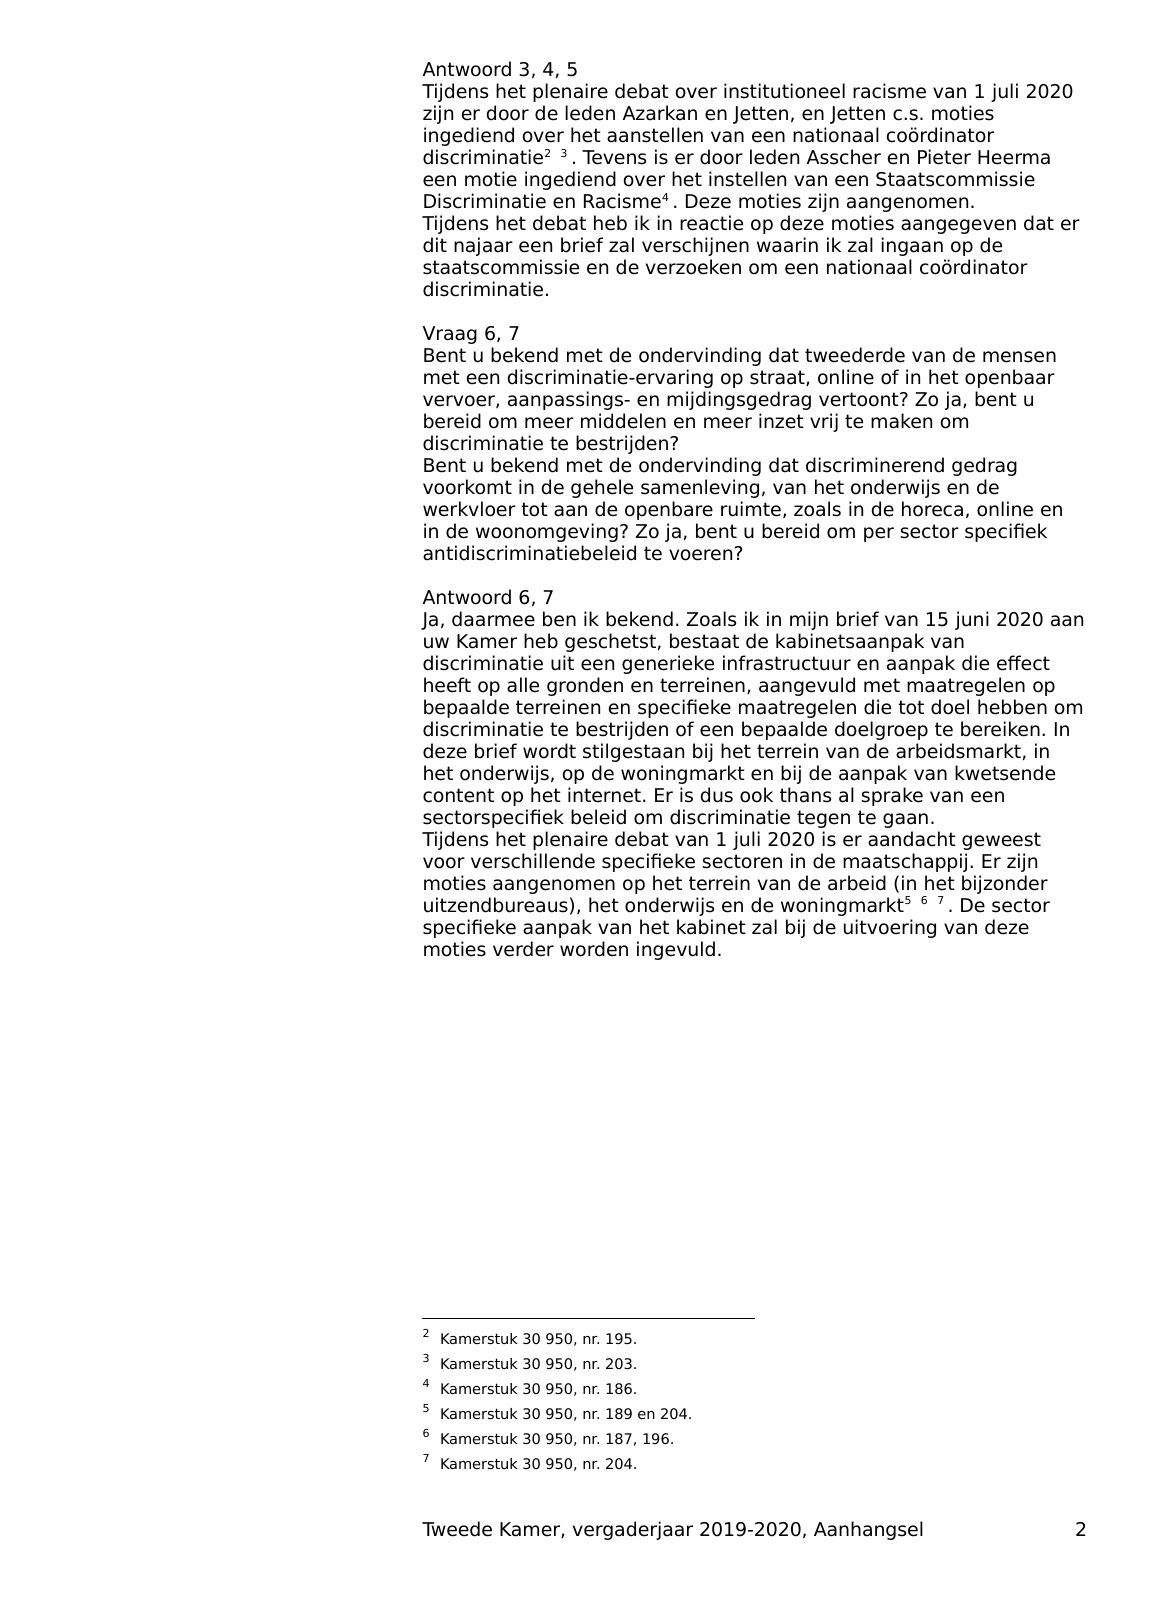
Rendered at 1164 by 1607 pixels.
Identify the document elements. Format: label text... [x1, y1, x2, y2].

text Vraag 6, 7 [422, 323, 1087, 345]
text Bent u bekend met de ondervinding dat tweederde van de mensen met een discriminatie-ervaring op straat, online of in het openbaar vervoer, aanpassings- en mijdingsgedrag vertoont? Zo ja, bent u bereid om meer middelen en meer inzet vrij te maken om discriminatie te bestrijden? [422, 345, 1087, 455]
text Ja, daarmee ben ik bekend. Zoals ik in mijn brief van 15 juni 2020 aan uw Kamer heb geschetst, bestaat de kabinetsaanpak van discriminatie uit een generieke infrastructuur en aanpak die effect heeft op alle gronden en terreinen, aangevuld met maatregelen op bepaalde terreinen en specifieke maatregelen die tot doel hebben om discriminatie te bestrijden of een bepaalde doelgroep te bereiken. In deze brief wordt stilgestaan bij het terrein van de arbeidsmarkt, in het onderwijs, op de woningmarkt en bij de aanpak van kwetsende content op het internet. Er is dus ook thans al sprake van een sectorspecifiek beleid om discriminatie tegen te gaan. [422, 609, 1087, 829]
text Tijdens het plenaire debat over institutioneel racisme van 1 juli 2020 zijn er door de leden Azarkan en Jetten, en Jetten c.s. moties ingediend over het aanstellen van een nationaal coördinator discriminatie . Tevens is er door leden Asscher en Pieter Heerma een motie ingediend over het instellen van een Staatscommissie Discriminatie en Racisme. Deze moties zijn aangenomen. [422, 81, 1087, 213]
text Kamerstuk 30 950, nr. 189 en 204. [422, 1402, 1087, 1424]
text Tijdens het debat heb ik in reactie op deze moties aangegeven dat er dit najaar een brief zal verschijnen waarin ik zal ingaan op de staatscommissie en de verzoeken om een nationaal coördinator discriminatie. [422, 213, 1087, 301]
text Kamerstuk 30 950, nr. 186. [422, 1377, 1087, 1399]
text Tijdens het plenaire debat van 1 juli 2020 is er aandacht geweest voor verschillende specifieke sectoren in de maatschappij. Er zijn moties aangenomen op het terrein van de arbeid (in het bijzonder uitzendbureaus), het onderwijs en de woningmarkt . De sector specifieke aanpak van het kabinet zal bij de uitvoering van deze moties verder worden ingevuld. [422, 829, 1087, 961]
text Kamerstuk 30 950, nr. 203. [422, 1352, 1087, 1374]
text Kamerstuk 30 950, nr. 195. [422, 1327, 1087, 1349]
text Antwoord 3, 4, 5 [422, 59, 1087, 81]
text Antwoord 6, 7 [422, 587, 1087, 609]
text Kamerstuk 30 950, nr. 204. [422, 1452, 1087, 1474]
text Bent u bekend met de ondervinding dat discriminerend gedrag voorkomt in de gehele samenleving, van het onderwijs en de werkvloer tot aan de openbare ruimte, zoals in de horeca, online en in de woonomgeving? Zo ja, bent u bereid om per sector specifiek antidiscriminatiebeleid te voeren? [422, 455, 1087, 565]
text Kamerstuk 30 950, nr. 187, 196. [422, 1427, 1087, 1449]
